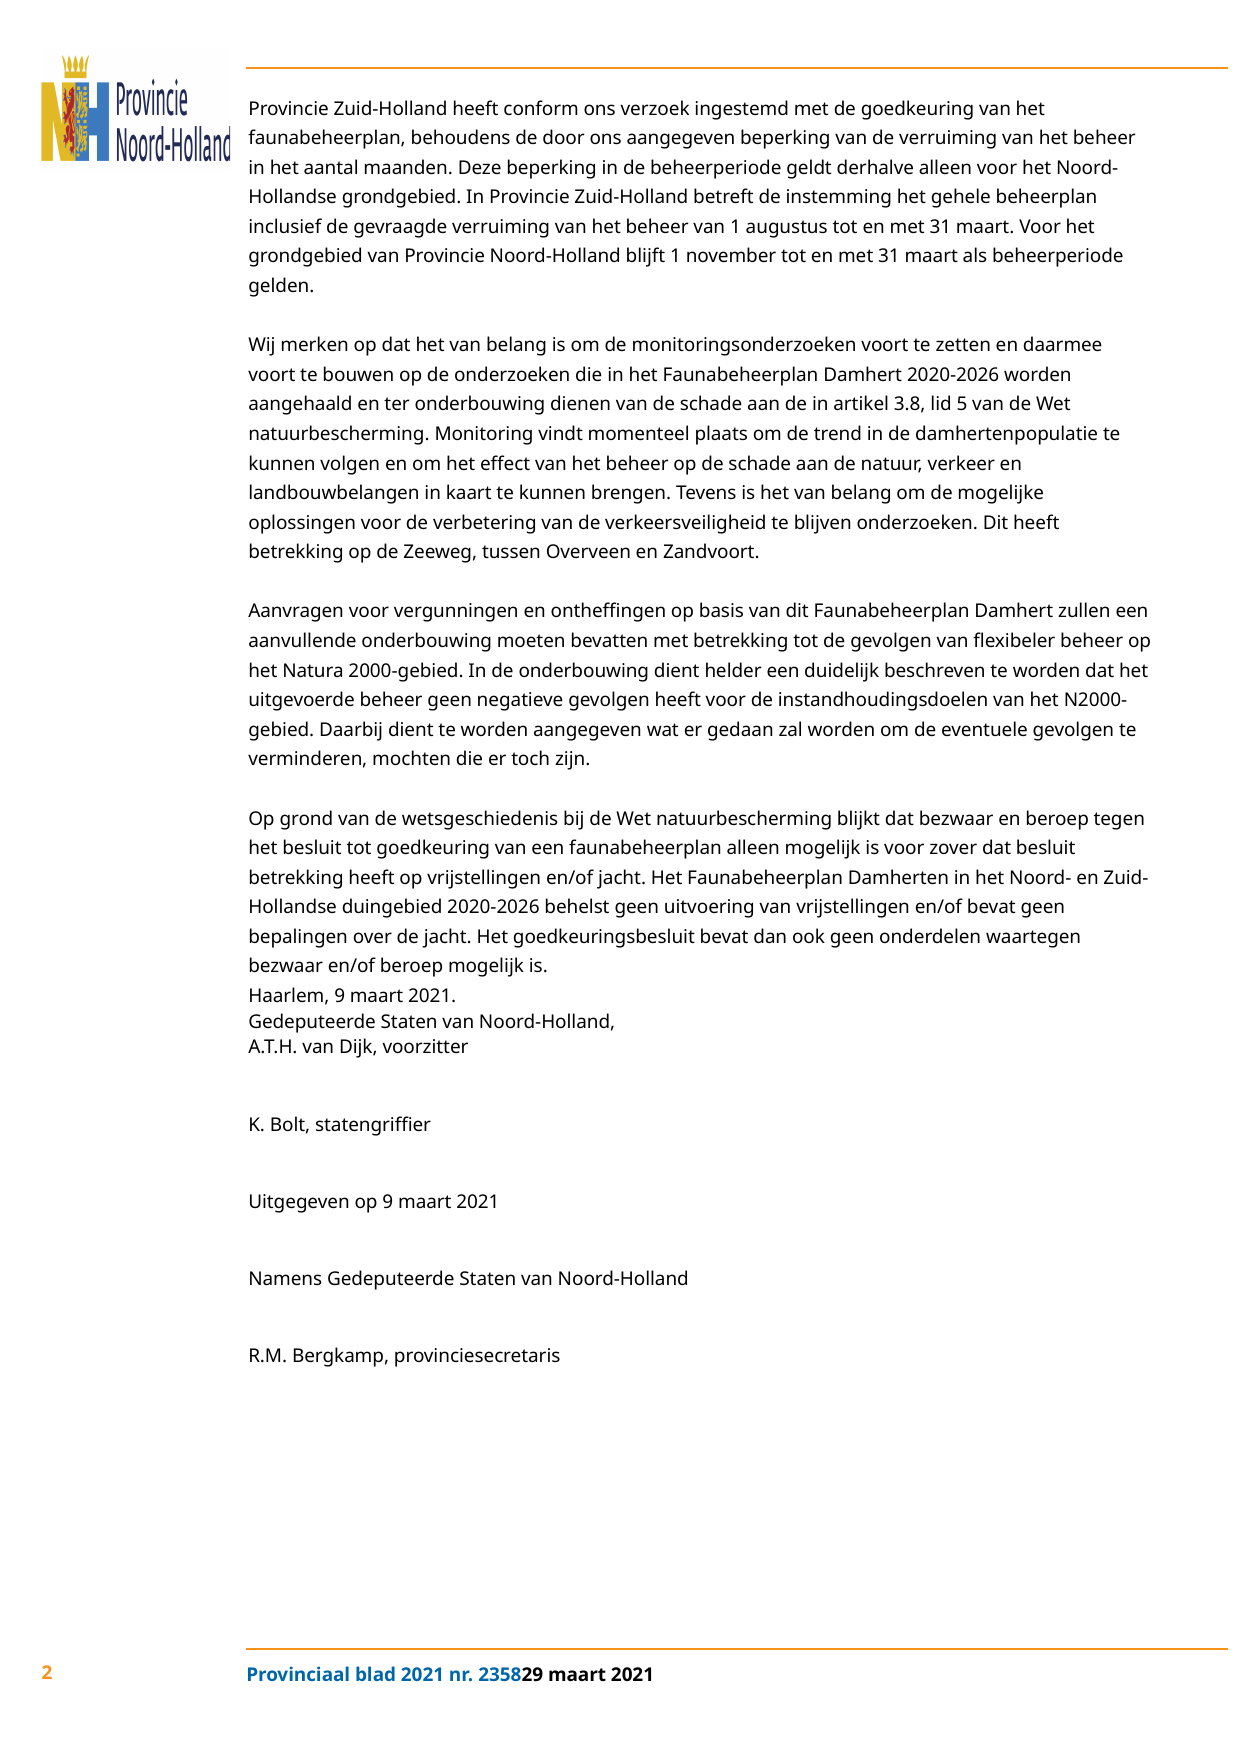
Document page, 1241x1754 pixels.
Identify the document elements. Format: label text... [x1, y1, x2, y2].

text Wij merken op dat het van belang is om de monitoringsonderzoeken voort te zetten en daarmee voort te bouwen op de onderzoeken die in het Faunabeheerplan Damhert 2020-2026 worden aangehaald en ter onderbouwing dienen van de schade aan de in artikel 3.8, lid 5 van de Wet natuurbescherming. Monitoring vindt momenteel plaats om de trend in de damhertenpopulatie te kunnen volgen en om het effect van het beheer op de schade aan de natuur, verkeer en landbouwbelangen in kaart te kunnen brengen. Tevens is het van belang om de mogelijke oplossingen voor de verbetering van de verkeersveiligheid te blijven onderzoeken. Dit heeft betrekking op de Zeeweg, tussen Overveen en Zandvoort. [248, 331, 1152, 564]
text Aanvragen voor vergunningen en ontheffingen op basis van dit Faunabeheerplan Damhert zullen een aanvullende onderbouwing moeten bevatten met betrekking tot de gevolgen van flexibeler beheer op het Natura 2000-gebied. In de onderbouwing dient helder een duidelijk beschreven te worden dat het uitgevoerde beheer geen negatieve gevolgen heeft voor de instandhoudingsdoelen van het N2000-gebied. Daarbij dient te worden aangegeven wat er gedaan zal worden om de eventuele gevolgen te verminderen, mochten die er toch zijn. [248, 598, 1152, 771]
text Gedeputeerde Staten van Noord-Holland, [248, 1008, 1152, 1034]
text Haarlem, 9 maart 2021. [248, 982, 1152, 1008]
text Uitgegeven op 9 maart 2021 [248, 1188, 1152, 1214]
picture [41, 47, 231, 172]
text A.T.H. van Dijk, voorzitter [248, 1034, 1152, 1059]
text Provincie Zuid-Holland heeft conform ons verzoek ingestemd met de goedkeuring van het faunabeheerplan, behoudens de door ons aangegeven beperking van de verruiming van het beheer in het aantal maanden. Deze beperking in de beheerperiode geldt derhalve alleen voor het Noord-Hollandse grondgebied. In Provincie Zuid-Holland betreft de instemming het gehele beheerplan inclusief de gevraagde verruiming van het beheer van 1 augustus tot en met 31 maart. Voor het grondgebied van Provincie Noord-Holland blijft 1 november tot en met 31 maart als beheerperiode gelden. [248, 95, 1152, 298]
text R.M. Bergkamp, provinciesecretaris [248, 1342, 1152, 1368]
text Op grond van de wetsgeschiedenis bij de Wet natuurbescherming blijkt dat bezwaar en beroep tegen het besluit tot goedkeuring van een faunabeheerplan alleen mogelijk is voor zover dat besluit betrekking heeft op vrijstellingen en/of jacht. Het Faunabeheerplan Damherten in het Noord- en Zuid-Hollandse duingebied 2020-2026 behelst geen uitvoering van vrijstellingen en/of bevat geen bepalingen over de jacht. Het goedkeuringsbesluit bevat dan ook geen onderdelen waartegen bezwaar en/of beroep mogelijk is. [248, 805, 1152, 978]
text K. Bolt, statengriffier [248, 1111, 1152, 1137]
text Namens Gedeputeerde Staten van Noord-Holland [248, 1265, 1152, 1291]
